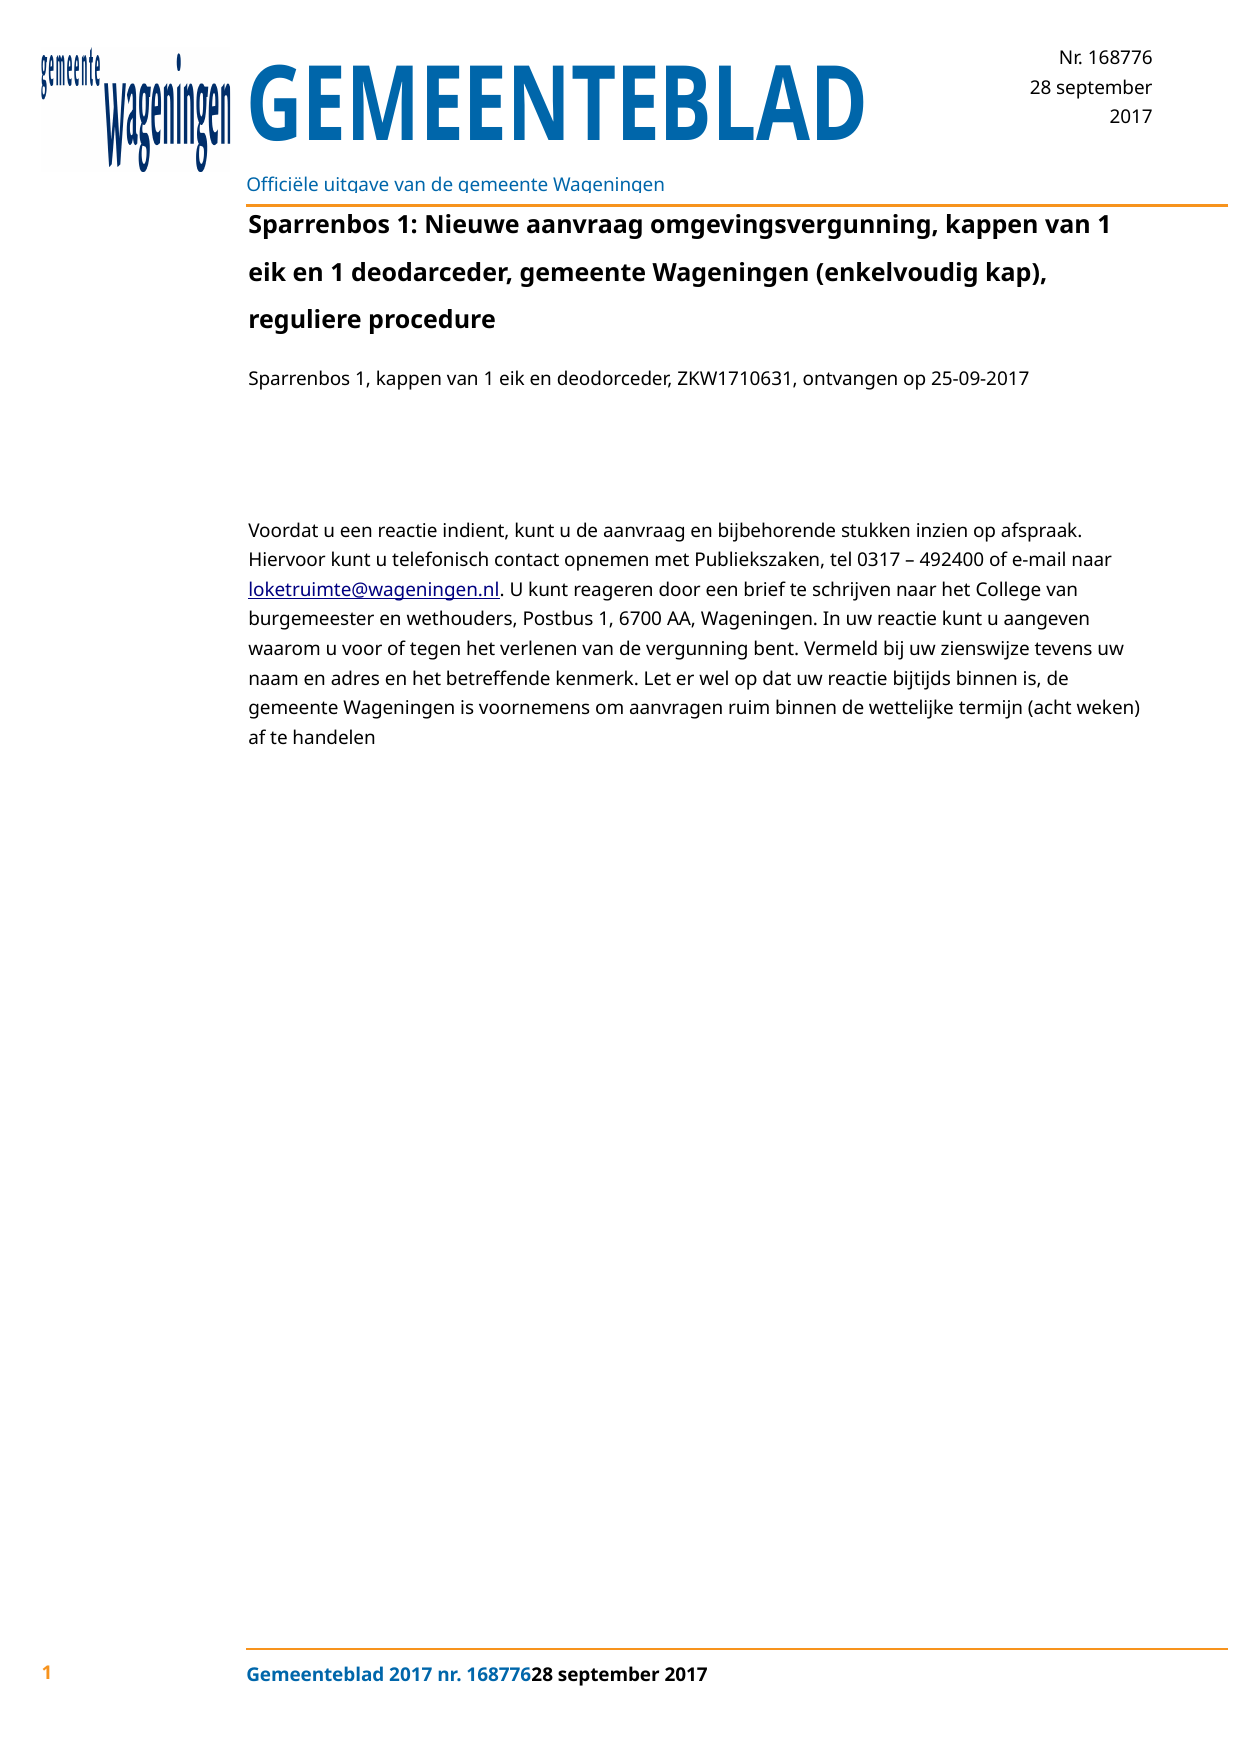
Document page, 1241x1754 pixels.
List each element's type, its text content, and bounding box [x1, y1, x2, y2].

text Sparrenbos 1: Nieuwe aanvraag omgevingsvergunning, kappen van 1 eik en 1 deodarceder, gemeente Wageningen (enkelvoudig kap), reguliere procedure [248, 207, 1152, 336]
picture [41, 47, 231, 172]
text Sparrenbos 1, kappen van 1 eik en deodorceder, ZKW1710631, ontvangen op 25-09-2017 [248, 366, 1152, 391]
text Voordat u een reactie indient, kunt u de aanvraag en bijbehorende stukken inzien op afspraak. Hiervoor kunt u telefonisch contact opnemen met Publiekszaken, tel 0317 – 492400 of e-mail naar loketruimte@wageningen.nl. U kunt reageren door een brief te schrijven naar het College van burgemeester en wethouders, Postbus 1, 6700 AA, Wageningen. In uw reactie kunt u aangeven waarom u voor of tegen het verlenen van de vergunning bent. Vermeld bij uw zienswijze tevens uw naam en adres en het betreffende kenmerk. Let er wel op dat uw reactie bijtijds binnen is, de gemeente Wageningen is voornemens om aanvragen ruim binnen de wettelijke termijn (acht weken) af te handelen [248, 517, 1152, 749]
